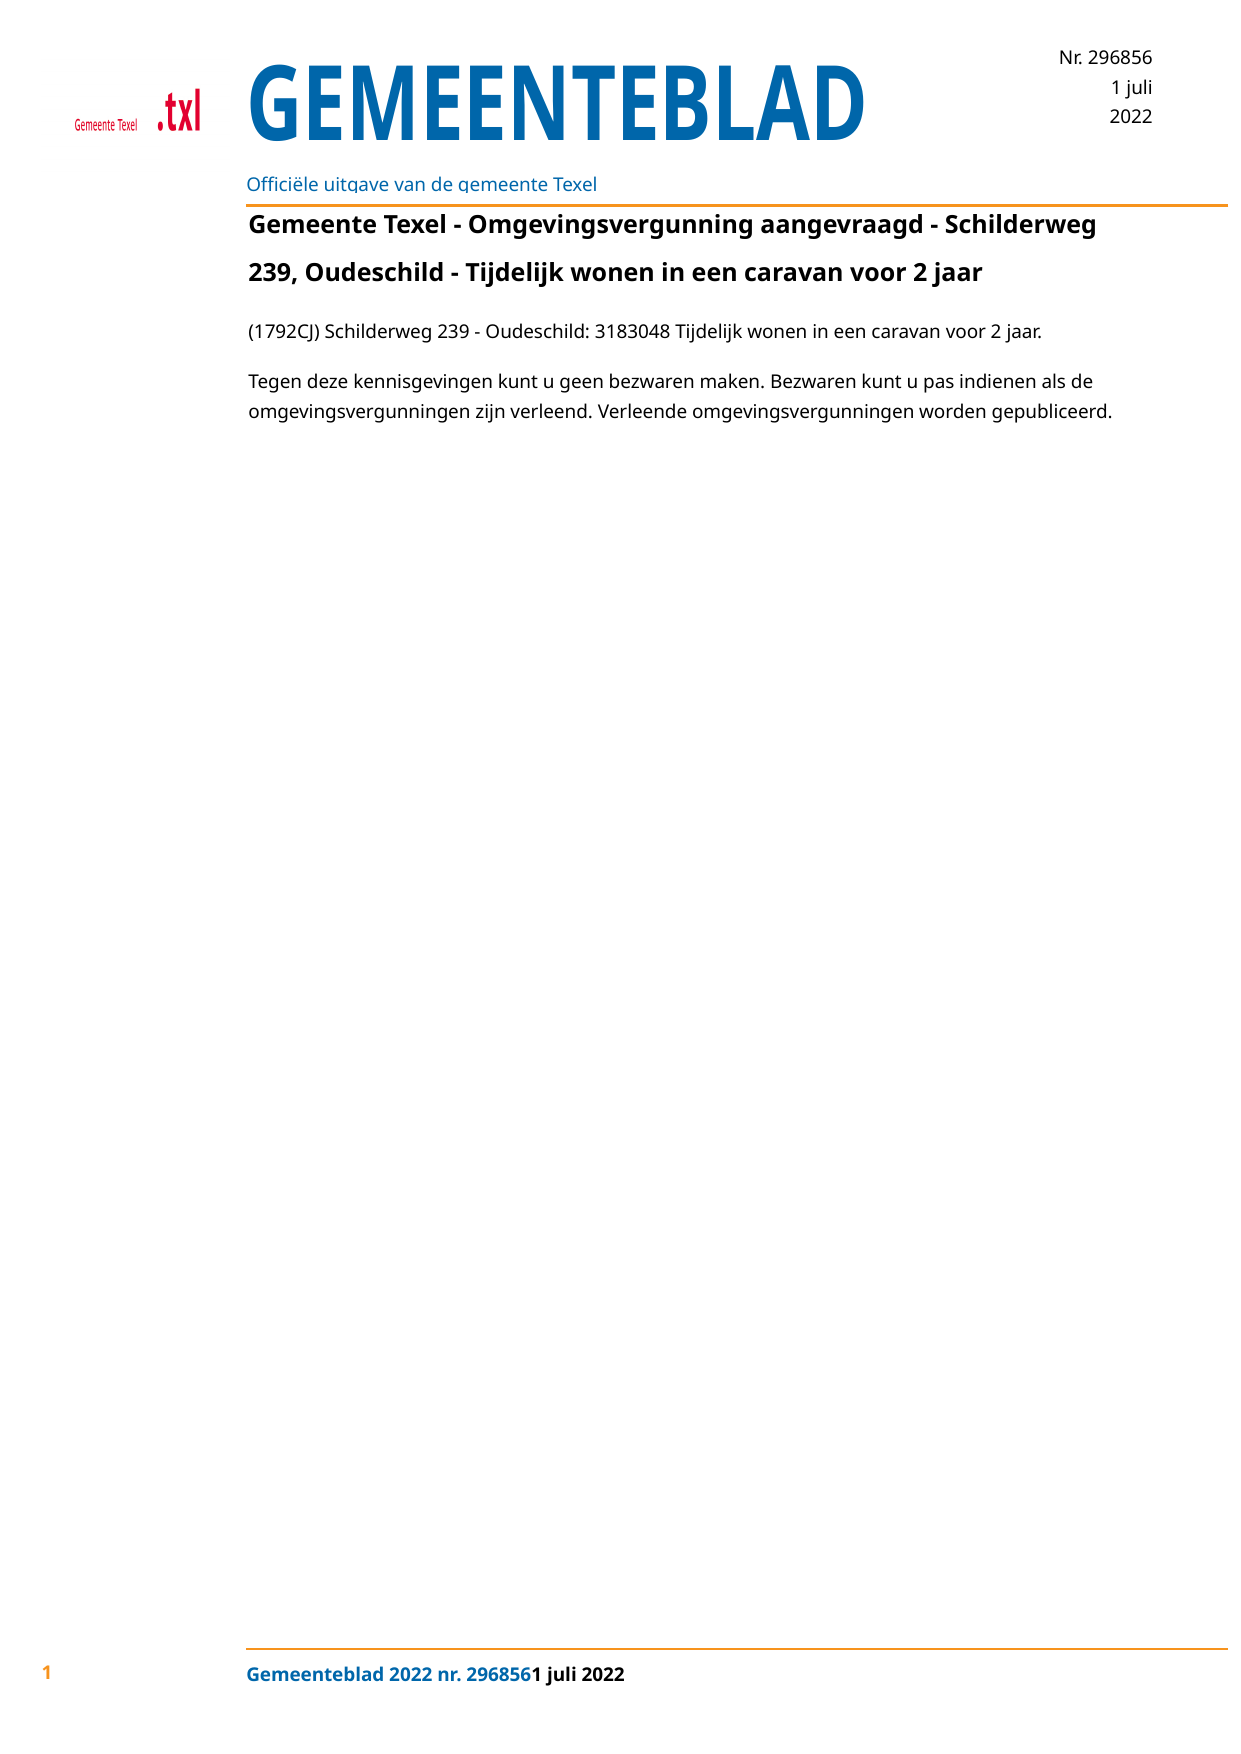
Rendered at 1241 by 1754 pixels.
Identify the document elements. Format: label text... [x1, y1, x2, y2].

picture [41, 47, 231, 172]
text Tegen deze kennisgevingen kunt u geen bezwaren maken. Bezwaren kunt u pas indienen als de omgevingsvergunningen zijn verleend. Verleende omgevingsvergunningen worden gepubliceerd. [248, 368, 1152, 424]
text (1792CJ) Schilderweg 239 - Oudeschild: 3183048 Tijdelijk wonen in een caravan voor 2 jaar. [248, 318, 1152, 344]
text Gemeente Texel - Omgevingsvergunning aangevraagd - Schilderweg 239, Oudeschild - Tijdelijk wonen in een caravan voor 2 jaar [248, 207, 1152, 288]
